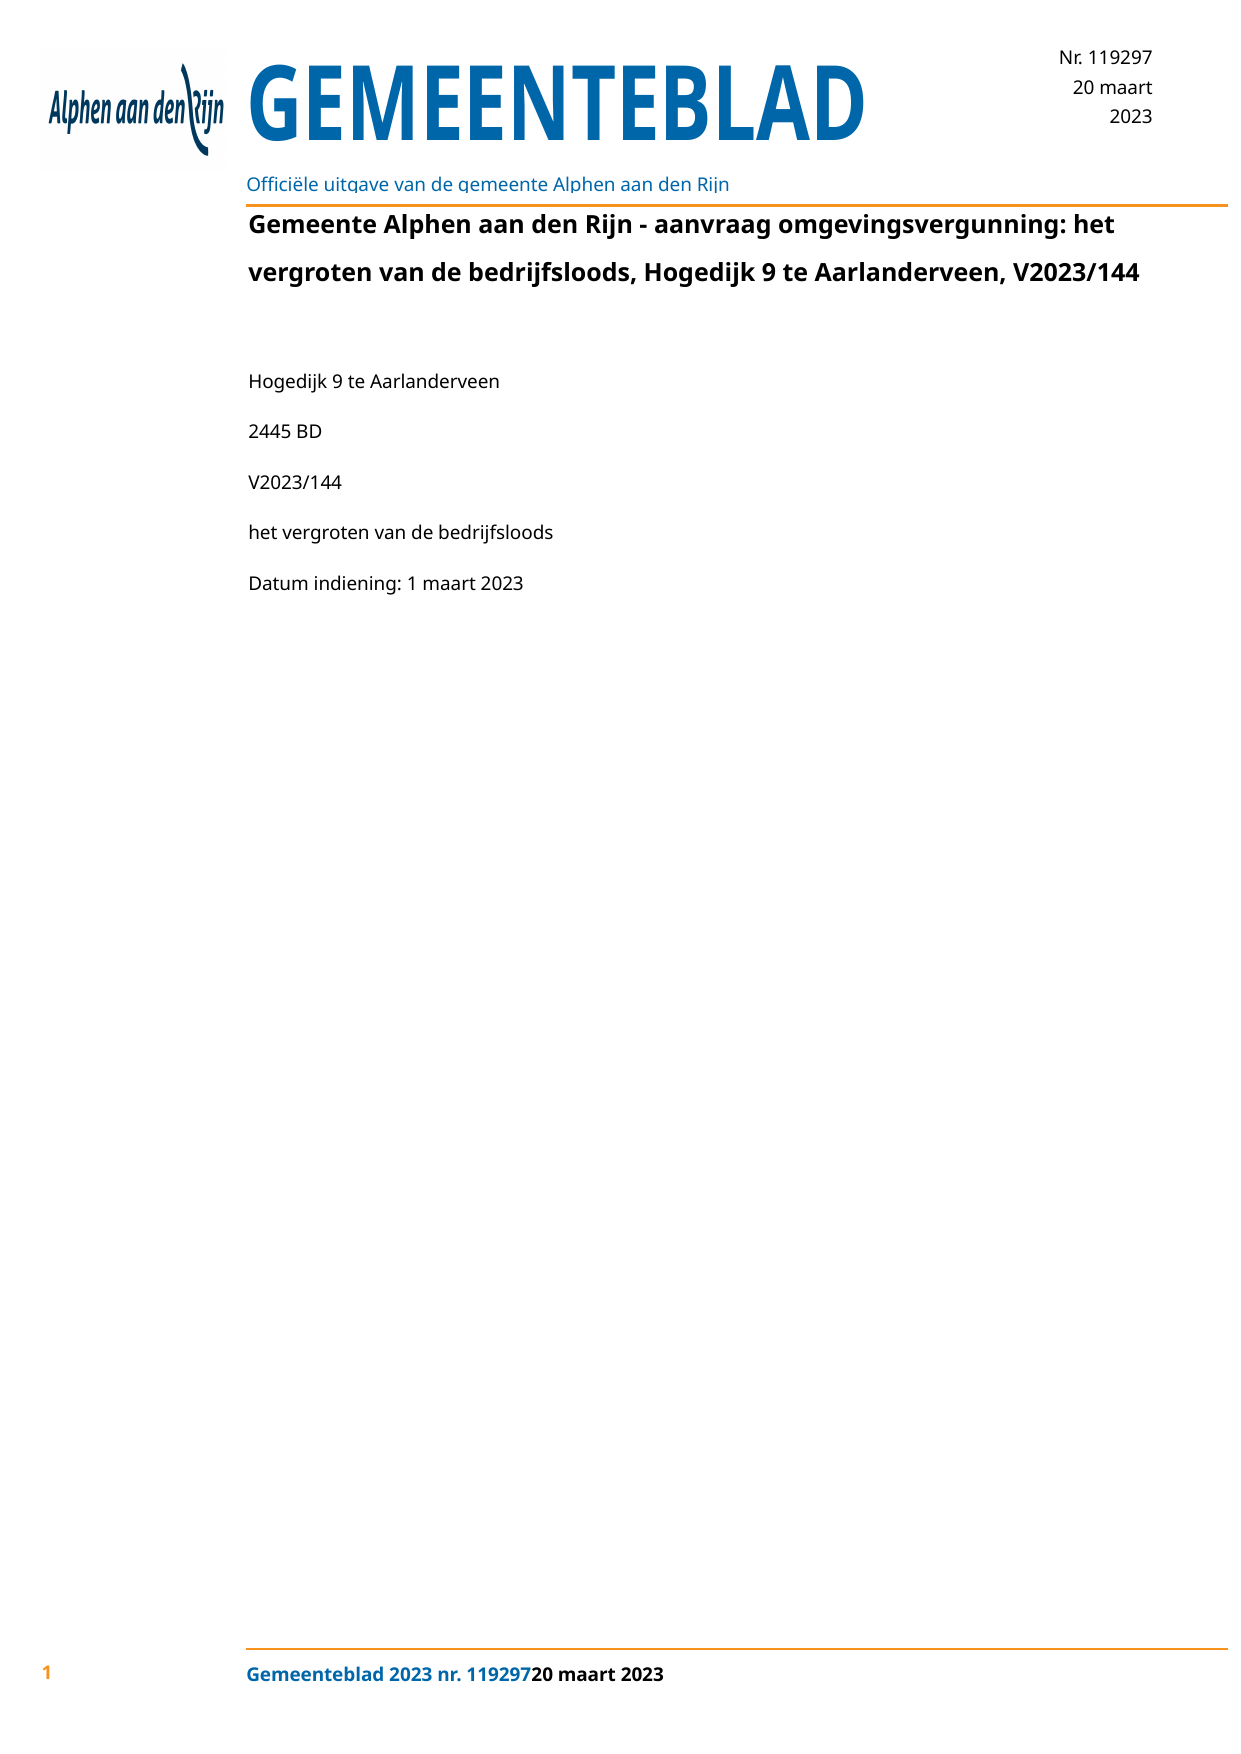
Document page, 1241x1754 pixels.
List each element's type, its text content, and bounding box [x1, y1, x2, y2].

text Datum indiening: 1 maart 2023 [248, 570, 1152, 596]
text het vergroten van de bedrijfsloods [248, 519, 1152, 545]
picture [41, 47, 231, 172]
text Gemeente Alphen aan den Rijn - aanvraag omgevingsvergunning: het vergroten van de bedrijfsloods, Hogedijk 9 te Aarlanderveen, V2023/144 [248, 207, 1152, 288]
text 2445 BD [248, 419, 1152, 444]
text Hogedijk 9 te Aarlanderveen [248, 368, 1152, 394]
text V2023/144 [248, 469, 1152, 495]
